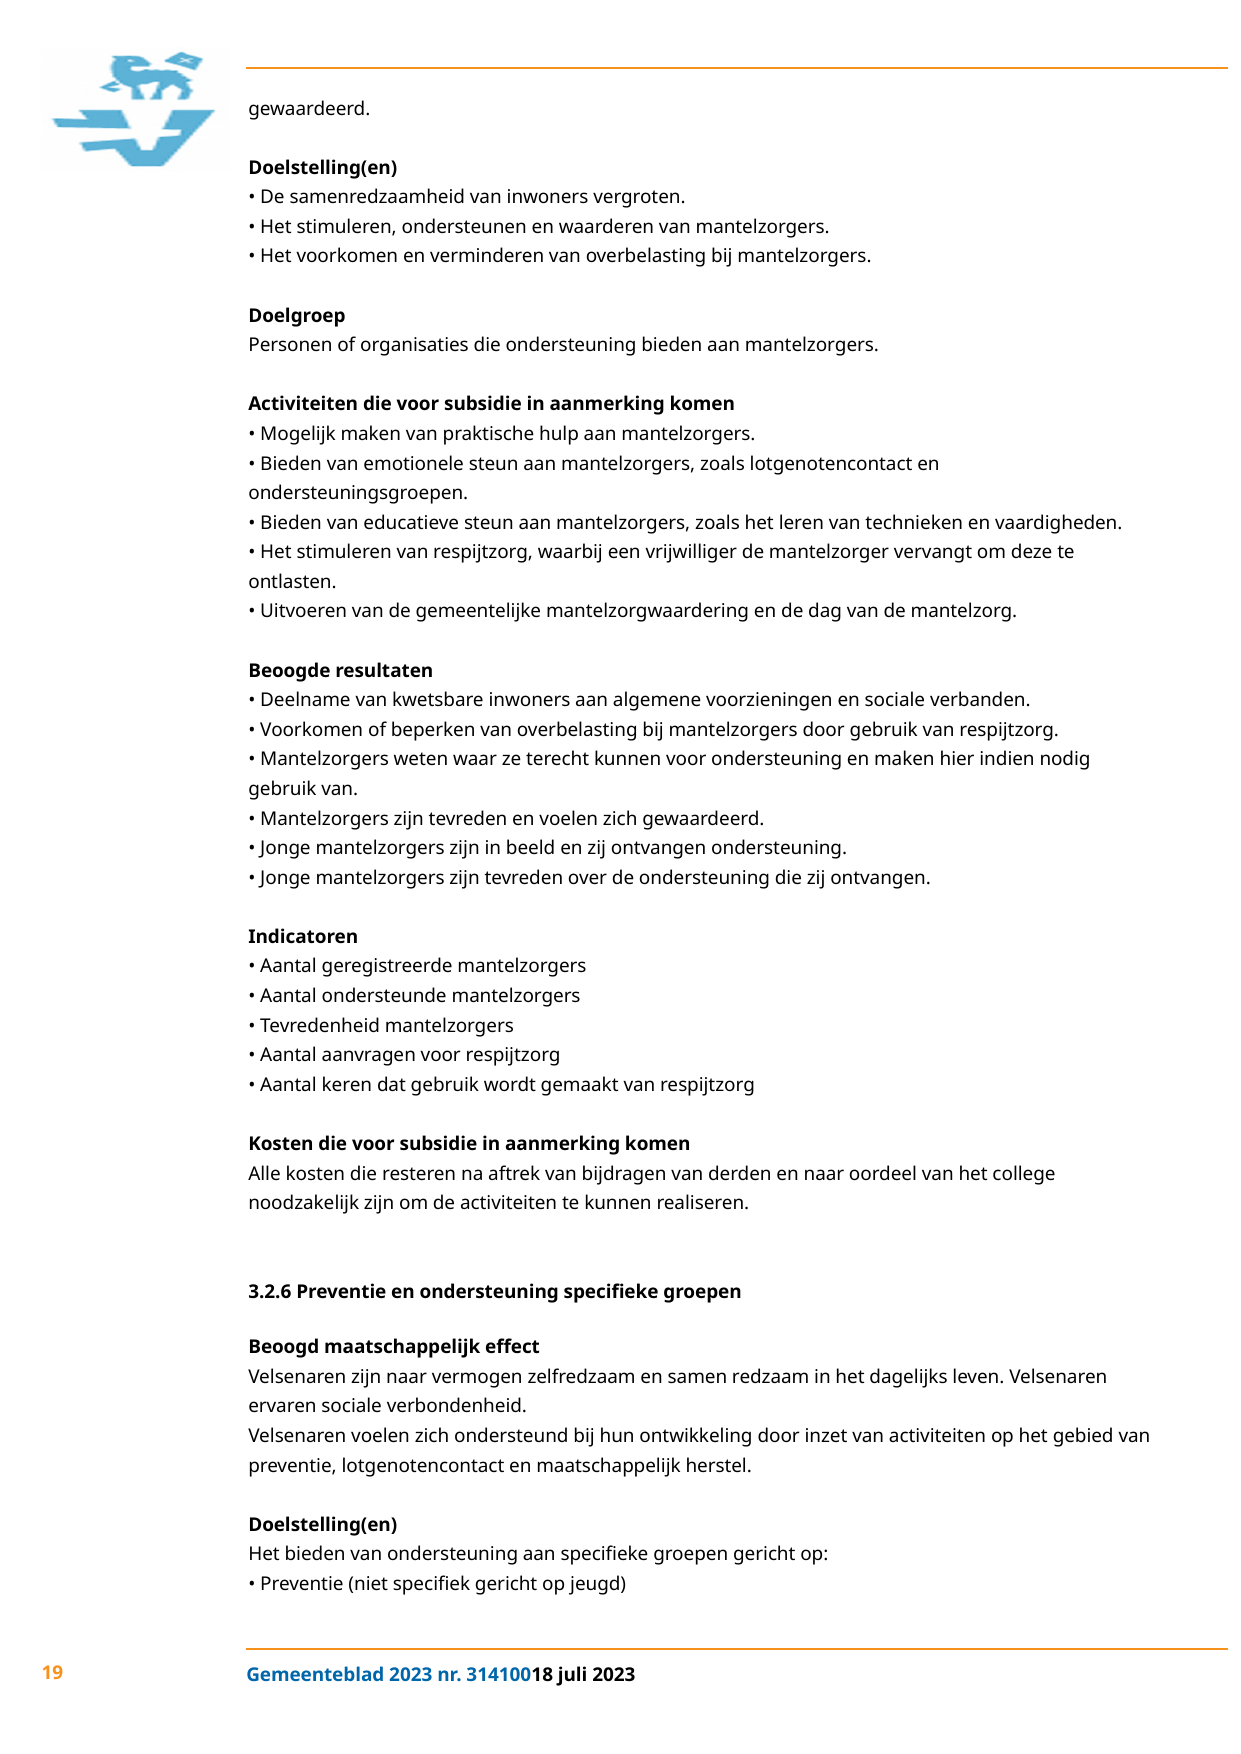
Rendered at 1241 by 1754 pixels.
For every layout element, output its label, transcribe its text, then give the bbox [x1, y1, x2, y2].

text Velsenaren zijn naar vermogen zelfredzaam en samen redzaam in het dagelijks leven. Velsenaren ervaren sociale verbondenheid. [248, 1363, 1152, 1418]
text Activiteiten die voor subsidie in aanmerking komen [248, 391, 1152, 416]
text Doelgroep [248, 302, 1152, 328]
text • Jonge mantelzorgers zijn in beeld en zij ontvangen ondersteuning. [248, 834, 1152, 860]
text Beoogde resultaten [248, 657, 1152, 683]
text • Het stimuleren van respijtzorg, waarbij een vrijwilliger de mantelzorger vervangt om deze te ontlasten. [248, 538, 1152, 594]
text • Aantal aanvragen voor respijtzorg [248, 1041, 1152, 1067]
text Het bieden van ondersteuning aan specifieke groepen gericht op: [248, 1541, 1152, 1566]
text • Aantal ondersteunde mantelzorgers [248, 982, 1152, 1008]
text 3.2.6 Preventie en ondersteuning specifieke groepen [248, 1278, 1152, 1304]
text Doelstelling(en) [248, 1511, 1152, 1537]
text • De samenredzaamheid van inwoners vergroten. [248, 183, 1152, 209]
text Personen of organisaties die ondersteuning bieden aan mantelzorgers. [248, 331, 1152, 357]
text • Mogelijk maken van praktische hulp aan mantelzorgers. [248, 420, 1152, 446]
text Indicatoren [248, 923, 1152, 949]
text • Preventie (niet specifiek gericht op jeugd) [248, 1570, 1152, 1596]
text • Het stimuleren, ondersteunen en waarderen van mantelzorgers. [248, 213, 1152, 239]
text Alle kosten die resteren na aftrek van bijdragen van derden en naar oordeel van het college noodzakelijk zijn om de activiteiten te kunnen realiseren. [248, 1160, 1152, 1215]
text Beoogd maatschappelijk effect [248, 1333, 1152, 1359]
text • Mantelzorgers zijn tevreden en voelen zich gewaardeerd. [248, 805, 1152, 831]
text • Bieden van educatieve steun aan mantelzorgers, zoals het leren van technieken en vaardigheden. [248, 509, 1152, 535]
text • Deelname van kwetsbare inwoners aan algemene voorzieningen en sociale verbanden. [248, 686, 1152, 712]
text • Jonge mantelzorgers zijn tevreden over de ondersteuning die zij ontvangen. [248, 864, 1152, 890]
text • Tevredenheid mantelzorgers [248, 1012, 1152, 1038]
picture [41, 47, 231, 172]
text • Voorkomen of beperken van overbelasting bij mantelzorgers door gebruik van respijtzorg. [248, 716, 1152, 742]
text • Aantal keren dat gebruik wordt gemaakt van respijtzorg [248, 1071, 1152, 1097]
text Velsenaren voelen zich ondersteund bij hun ontwikkeling door inzet van activiteiten op het gebied van preventie, lotgenotencontact en maatschappelijk herstel. [248, 1422, 1152, 1477]
text gewaardeerd. [248, 95, 1152, 121]
text • Aantal geregistreerde mantelzorgers [248, 953, 1152, 978]
text • Mantelzorgers weten waar ze terecht kunnen voor ondersteuning en maken hier indien nodig gebruik van. [248, 746, 1152, 801]
text • Bieden van emotionele steun aan mantelzorgers, zoals lotgenotencontact en ondersteuningsgroepen. [248, 450, 1152, 505]
text • Het voorkomen en verminderen van overbelasting bij mantelzorgers. [248, 243, 1152, 268]
text • Uitvoeren van de gemeentelijke mantelzorgwaardering en de dag van de mantelzorg. [248, 598, 1152, 623]
text Kosten die voor subsidie in aanmerking komen [248, 1130, 1152, 1156]
text Doelstelling(en) [248, 154, 1152, 180]
